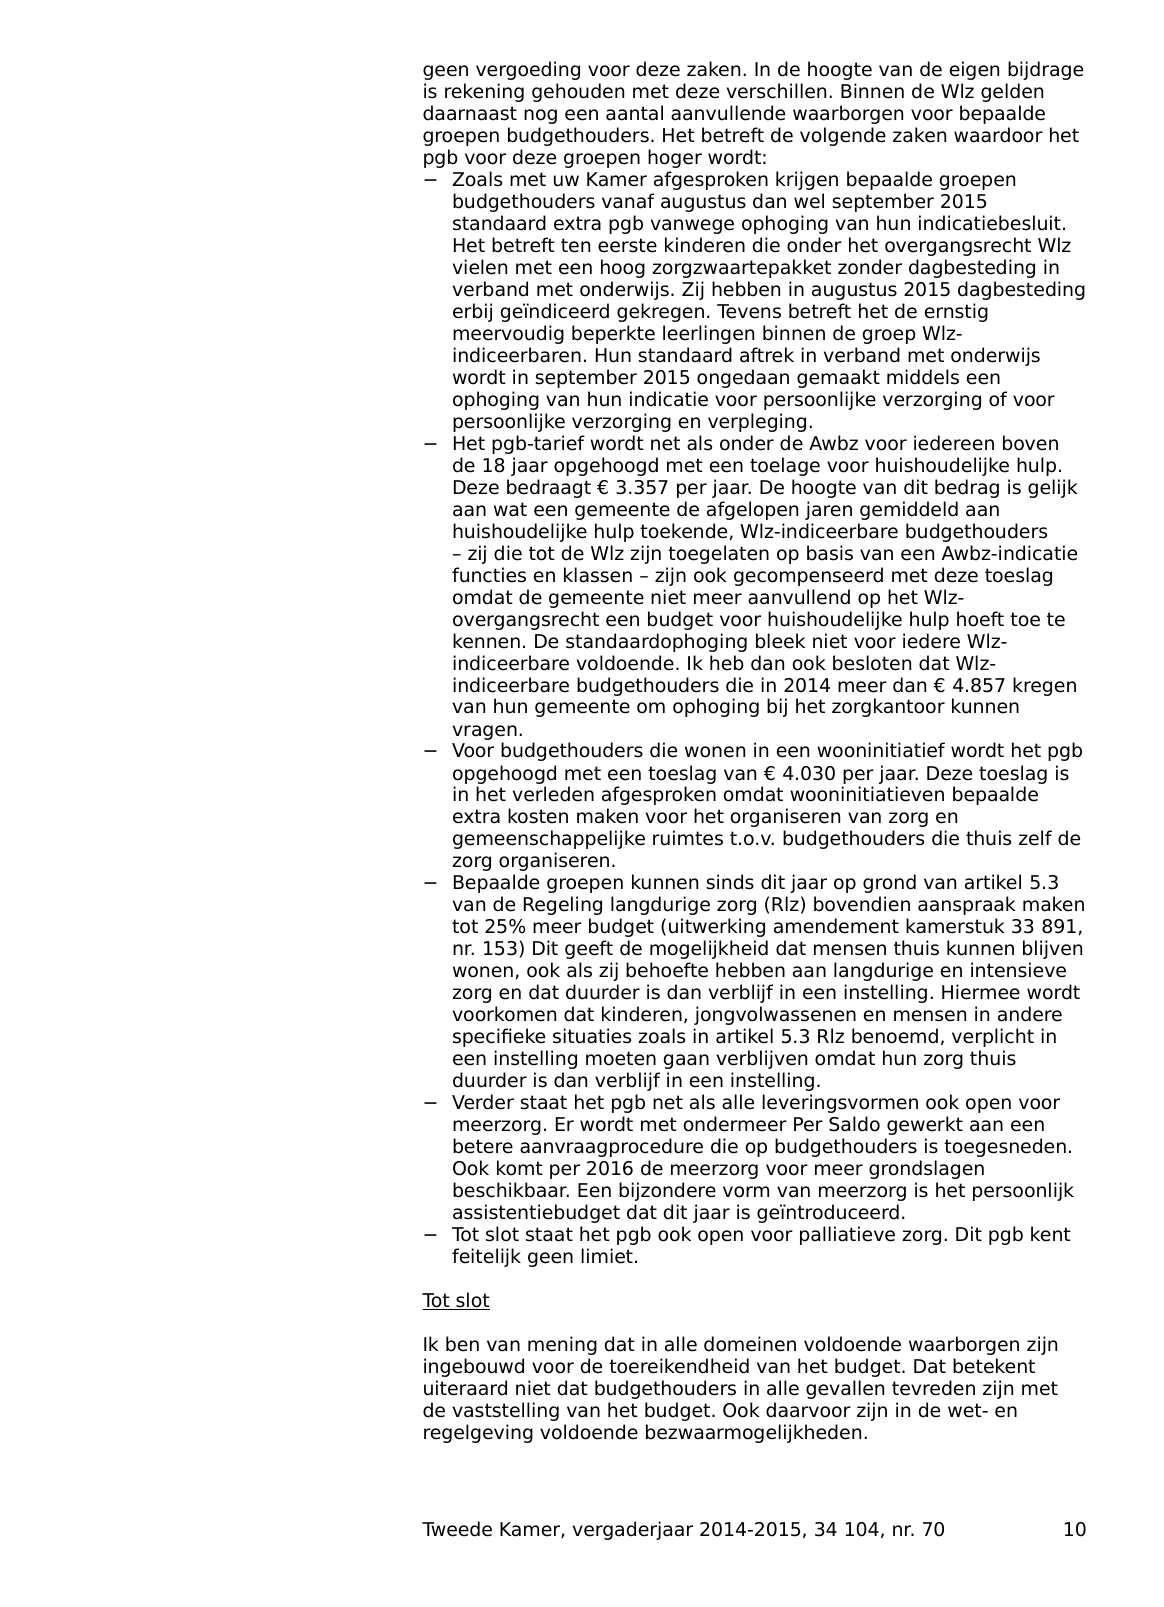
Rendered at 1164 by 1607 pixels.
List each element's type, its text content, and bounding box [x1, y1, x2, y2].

subtitle Tot slot [422, 1290, 1087, 1312]
text geen vergoeding voor deze zaken. In de hoogte van de eigen bijdrage is rekening gehouden met deze verschillen. Binnen de Wlz gelden daarnaast nog een aantal aanvullende waarborgen voor bepaalde groepen budgethouders. Het betreft de volgende zaken waardoor het pgb voor deze groepen hoger wordt: [422, 59, 1087, 169]
text − Voor budgethouders die wonen in een wooninitiatief wordt het pgb opgehoogd met een toeslag van € 4.030 per jaar. Deze toeslag is in het verleden afgesproken omdat wooninitiatieven bepaalde extra kosten maken voor het organiseren van zorg en gemeenschappelijke ruimtes t.o.v. budgethouders die thuis zelf de zorg organiseren. [422, 740, 1087, 872]
text − Verder staat het pgb net als alle leveringsvormen ook open voor meerzorg. Er wordt met ondermeer Per Saldo gewerkt aan een betere aanvraagprocedure die op budgethouders is toegesneden. Ook komt per 2016 de meerzorg voor meer grondslagen beschikbaar. Een bijzondere vorm van meerzorg is het persoonlijk assistentiebudget dat dit jaar is geïntroduceerd. [422, 1092, 1087, 1224]
text − Zoals met uw Kamer afgesproken krijgen bepaalde groepen budgethouders vanaf augustus dan wel september 2015 standaard extra pgb vanwege ophoging van hun indicatiebesluit. Het betreft ten eerste kinderen die onder het overgangsrecht Wlz vielen met een hoog zorgzwaartepakket zonder dagbesteding in verband met onderwijs. Zij hebben in augustus 2015 dagbesteding erbij geïndiceerd gekregen. Tevens betreft het de ernstig meervoudig beperkte leerlingen binnen de groep Wlz-indiceerbaren. Hun standaard aftrek in verband met onderwijs wordt in september 2015 ongedaan gemaakt middels een ophoging van hun indicatie voor persoonlijke verzorging of voor persoonlijke verzorging en verpleging. [422, 169, 1087, 433]
text Ik ben van mening dat in alle domeinen voldoende waarborgen zijn ingebouwd voor de toereikendheid van het budget. Dat betekent uiteraard niet dat budgethouders in alle gevallen tevreden zijn met de vaststelling van het budget. Ook daarvoor zijn in de wet- en regelgeving voldoende bezwaarmogelijkheden. [422, 1334, 1087, 1444]
text − Tot slot staat het pgb ook open voor palliatieve zorg. Dit pgb kent feitelijk geen limiet. [422, 1224, 1087, 1268]
text − Bepaalde groepen kunnen sinds dit jaar op grond van artikel 5.3 van de Regeling langdurige zorg (Rlz) bovendien aanspraak maken tot 25% meer budget (uitwerking amendement kamerstuk 33 891, nr. 153) Dit geeft de mogelijkheid dat mensen thuis kunnen blijven wonen, ook als zij behoefte hebben aan langdurige en intensieve zorg en dat duurder is dan verblijf in een instelling. Hiermee wordt voorkomen dat kinderen, jongvolwassenen en mensen in andere specifieke situaties zoals in artikel 5.3 Rlz benoemd, verplicht in een instelling moeten gaan verblijven omdat hun zorg thuis duurder is dan verblijf in een instelling. [422, 872, 1087, 1092]
text − Het pgb-tarief wordt net als onder de Awbz voor iedereen boven de 18 jaar opgehoogd met een toelage voor huishoudelijke hulp. Deze bedraagt € 3.357 per jaar. De hoogte van dit bedrag is gelijk aan wat een gemeente de afgelopen jaren gemiddeld aan huishoudelijke hulp toekende, Wlz-indiceerbare budgethouders – zij die tot de Wlz zijn toegelaten op basis van een Awbz-indicatie functies en klassen – zijn ook gecompenseerd met deze toeslag omdat de gemeente niet meer aanvullend op het Wlz-overgangsrecht een budget voor huishoudelijke hulp hoeft toe te kennen. De standaardophoging bleek niet voor iedere Wlz-indiceerbare voldoende. Ik heb dan ook besloten dat Wlz-indiceerbare budgethouders die in 2014 meer dan € 4.857 kregen van hun gemeente om ophoging bij het zorgkantoor kunnen vragen. [422, 433, 1087, 740]
